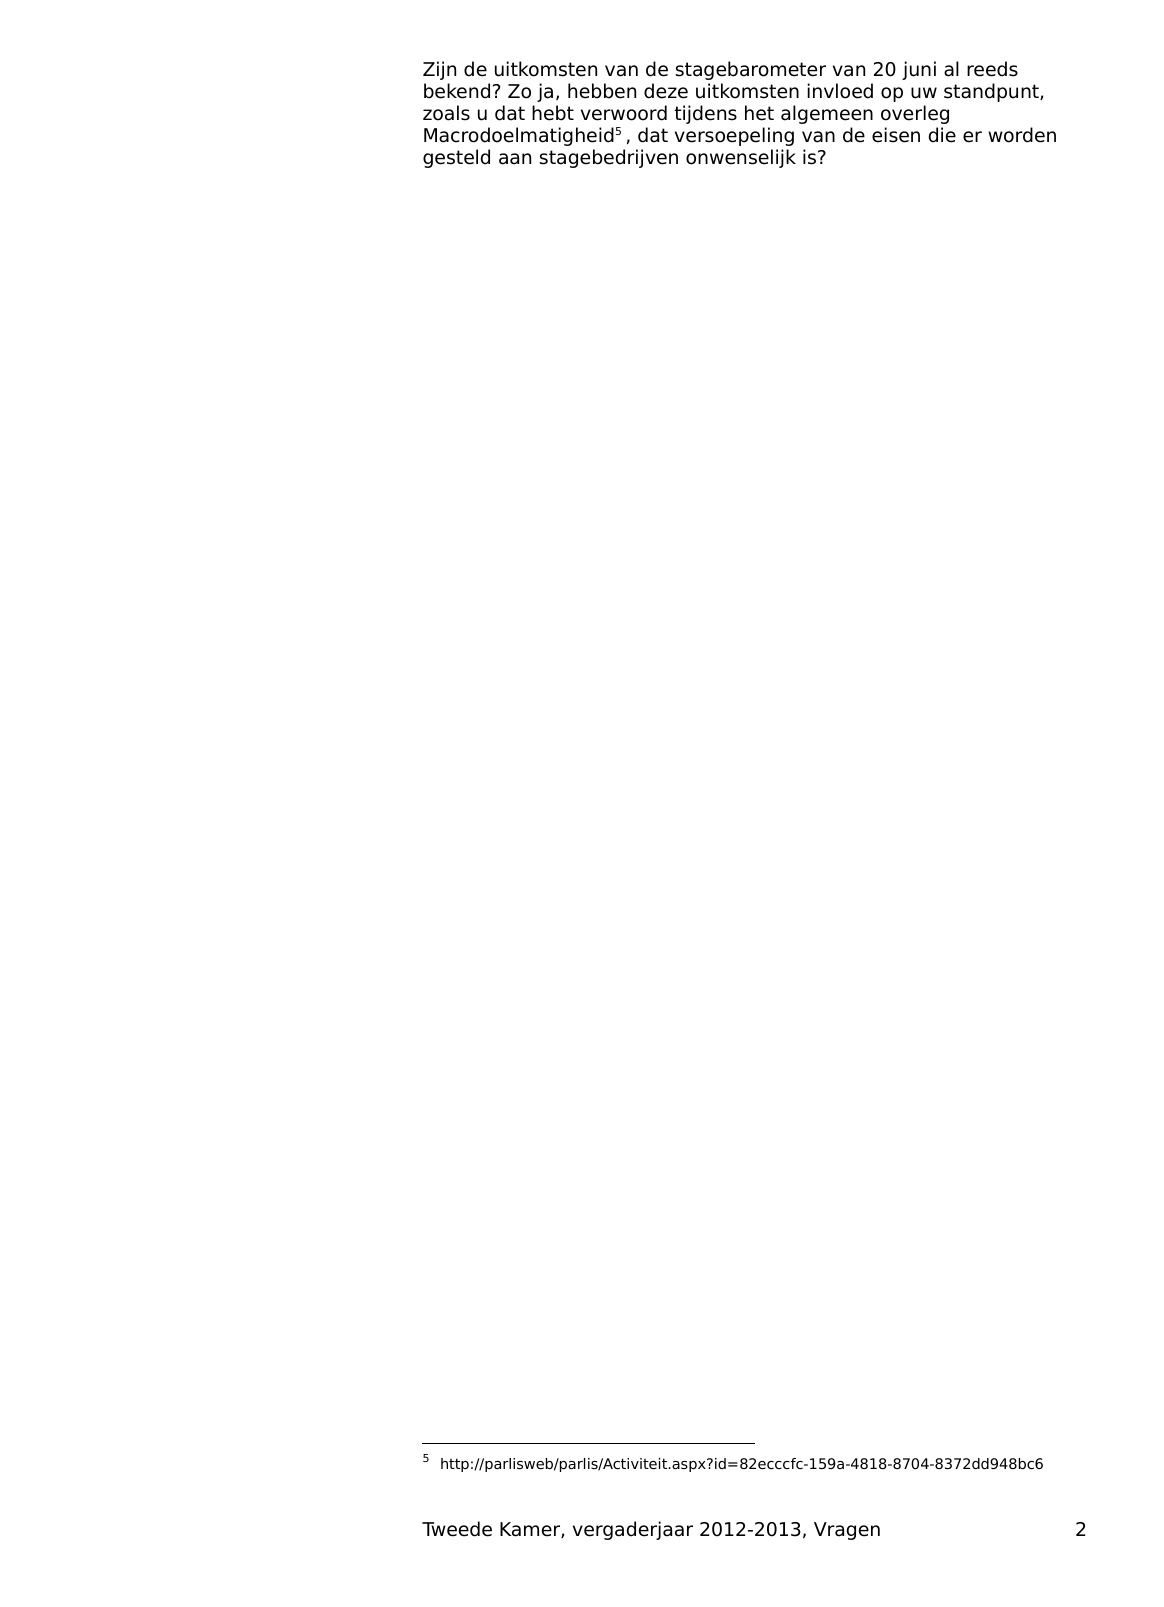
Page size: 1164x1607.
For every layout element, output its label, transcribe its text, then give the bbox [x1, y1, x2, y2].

text Zijn de uitkomsten van de stagebarometer van 20 juni al reeds bekend? Zo ja, hebben deze uitkomsten invloed op uw standpunt, zoals u dat hebt verwoord tijdens het algemeen overleg Macrodoelmatigheid, dat versoepeling van de eisen die er worden gesteld aan stagebedrijven onwenselijk is? [422, 59, 1087, 169]
text http://parlisweb/parlis/Activiteit.aspx?id=82ecccfc-159a-4818-8704-8372dd948bc6 [422, 1452, 1087, 1474]
